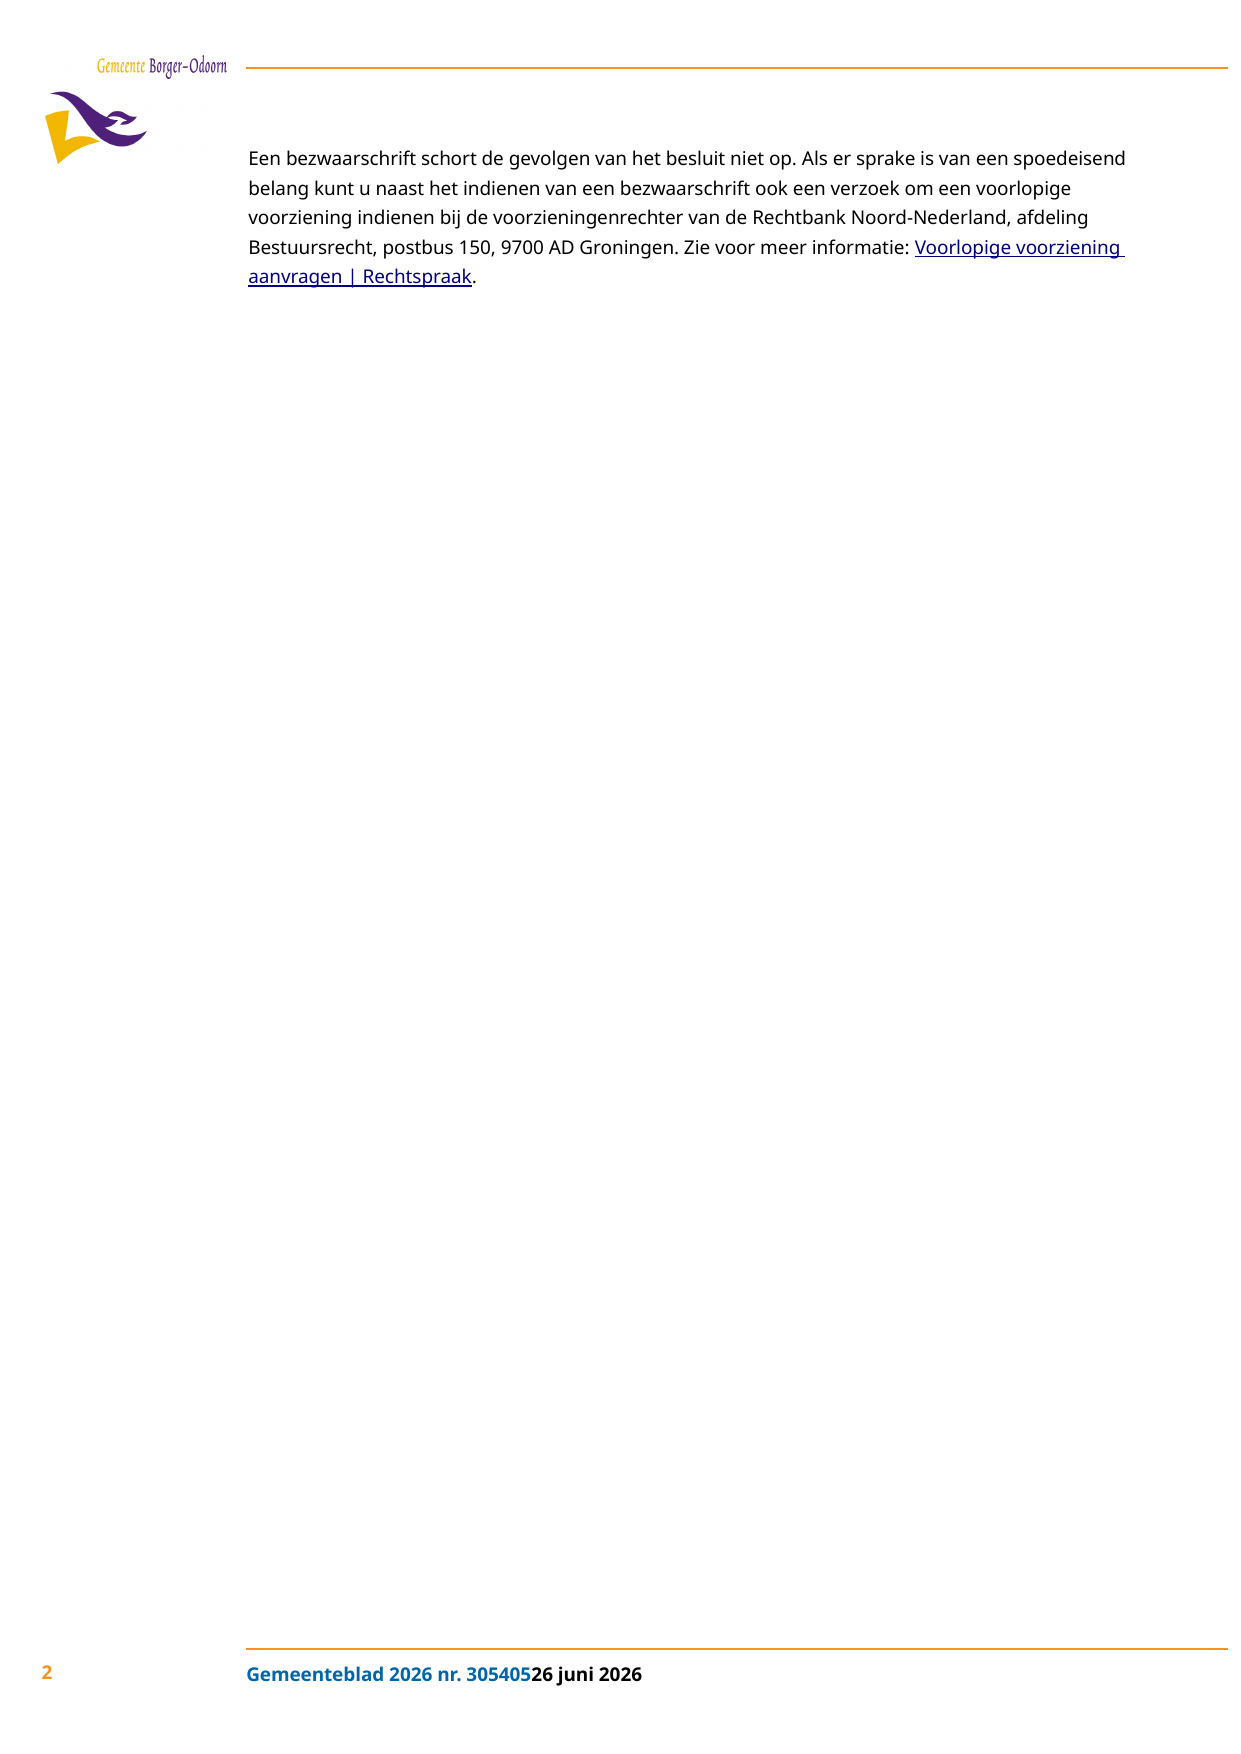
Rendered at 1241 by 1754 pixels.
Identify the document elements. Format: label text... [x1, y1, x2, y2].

picture [41, 47, 231, 172]
text Een bezwaarschrift schort de gevolgen van het besluit niet op. Als er sprake is van een spoedeisend belang kunt u naast het indienen van een bezwaarschrift ook een verzoek om een voorlopige voorziening indienen bij de voorzieningenrechter van de Rechtbank Noord-Nederland, afdeling Bestuursrecht, postbus 150, 9700 AD Groningen. Zie voor meer informatie: Voorlopige voorziening aanvragen | Rechtspraak. [248, 145, 1152, 289]
